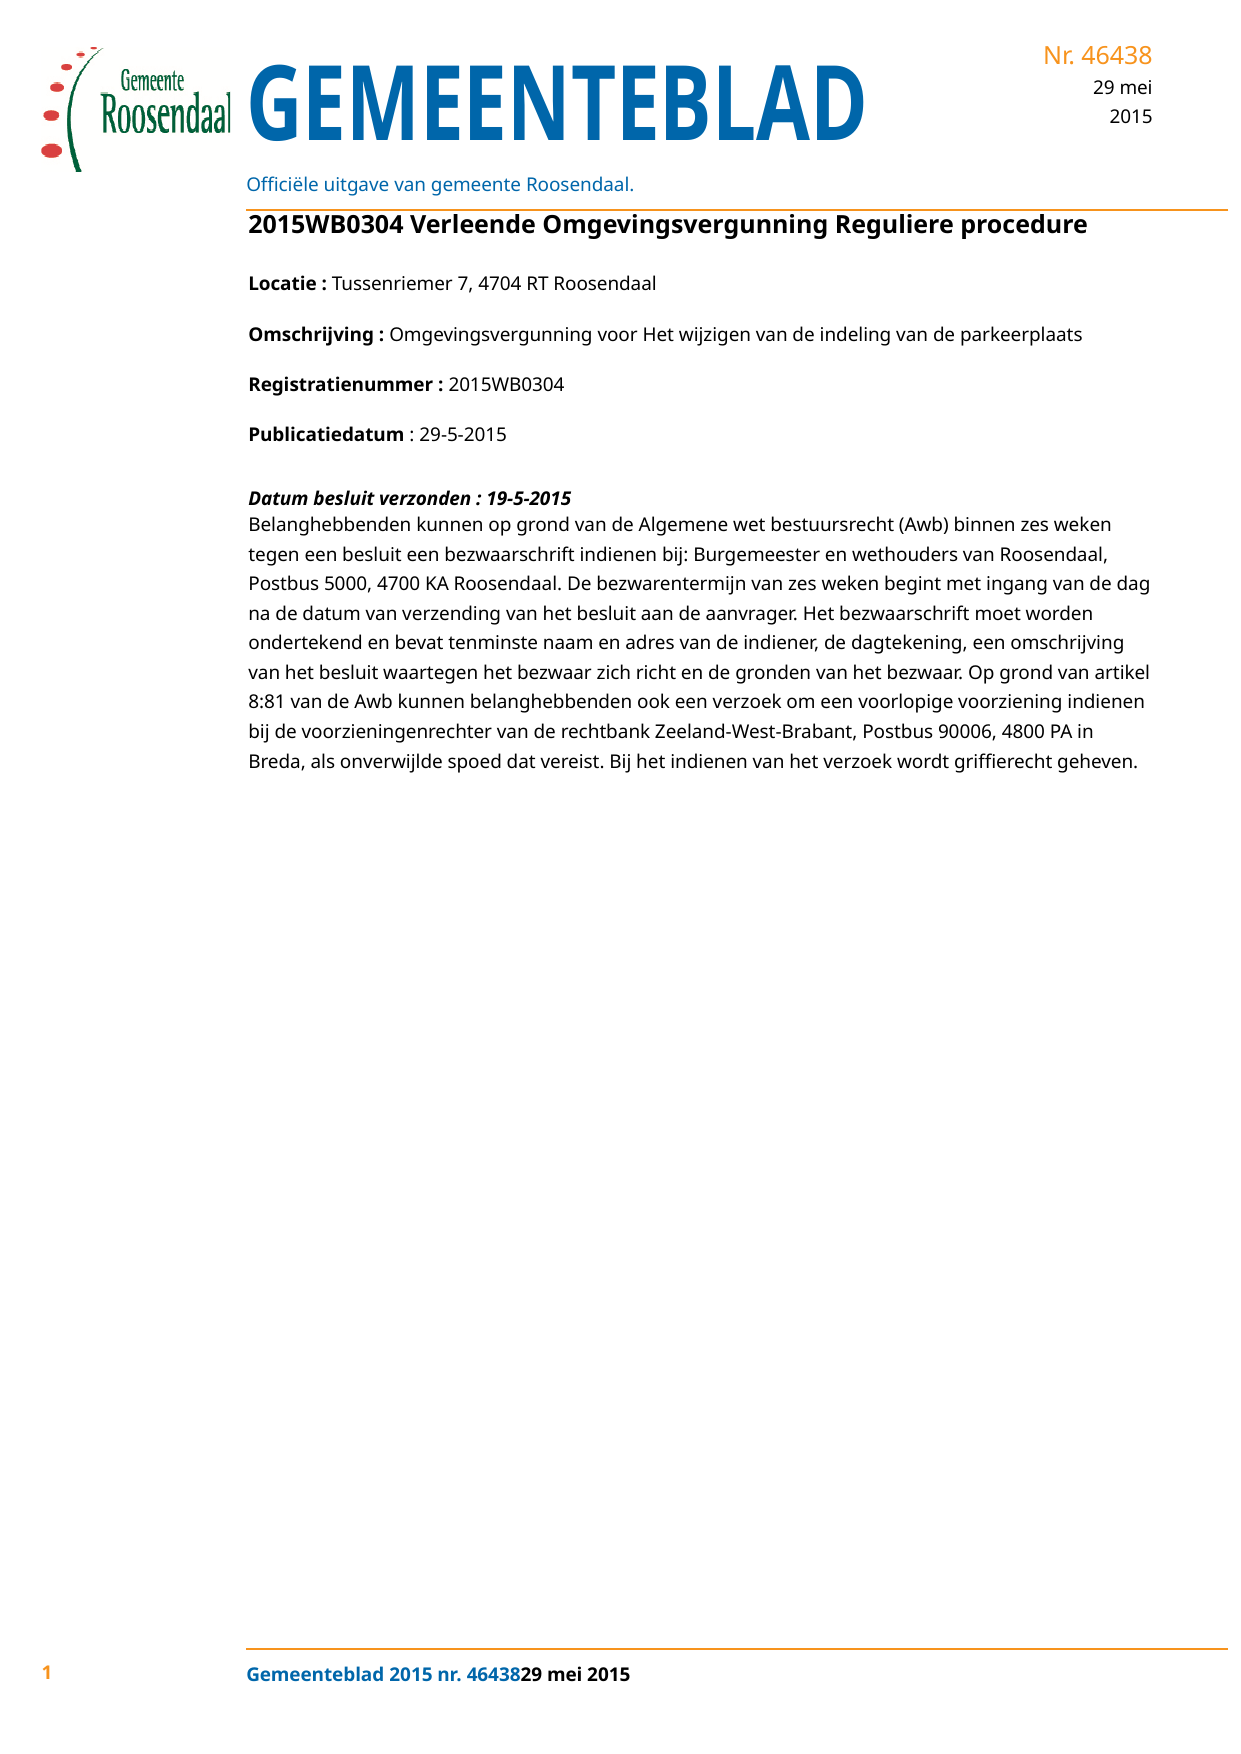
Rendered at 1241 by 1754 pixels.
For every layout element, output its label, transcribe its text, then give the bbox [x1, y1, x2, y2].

text Publicatiedatum : 29-5-2015 [248, 422, 1152, 447]
text Datum besluit verzonden : 19-5-2015 [248, 486, 1152, 511]
text Locatie : Tussenriemer 7, 4704 RT Roosendaal [248, 270, 1152, 296]
picture [41, 47, 231, 172]
text Belanghebbenden kunnen op grond van de Algemene wet bestuursrecht (Awb) binnen zes weken tegen een besluit een bezwaarschrift indienen bij: Burgemeester en wethouders van Roosendaal, Postbus 5000, 4700 KA Roosendaal. De bezwarentermijn van zes weken begint met ingang van de dag na de datum van verzending van het besluit aan de aanvrager. Het bezwaarschrift moet worden ondertekend en bevat tenminste naam en adres van de indiener, de dagtekening, een omschrijving van het besluit waartegen het bezwaar zich richt en de gronden van het bezwaar. Op grond van artikel 8:81 van de Awb kunnen belanghebbenden ook een verzoek om een voorlopige voorziening indienen bij de voorzieningenrechter van de rechtbank Zeeland-West-Brabant, Postbus 90006, 4800 PA in Breda, als onverwijlde spoed dat vereist. Bij het indienen van het verzoek wordt griffierecht geheven. [248, 511, 1152, 774]
text Omschrijving : Omgevingsvergunning voor Het wijzigen van de indeling van de parkeerplaats [248, 321, 1152, 346]
text 2015WB0304 Verleende Omgevingsvergunning Reguliere procedure [248, 211, 1152, 241]
text Registratienummer : 2015WB0304 [248, 371, 1152, 397]
